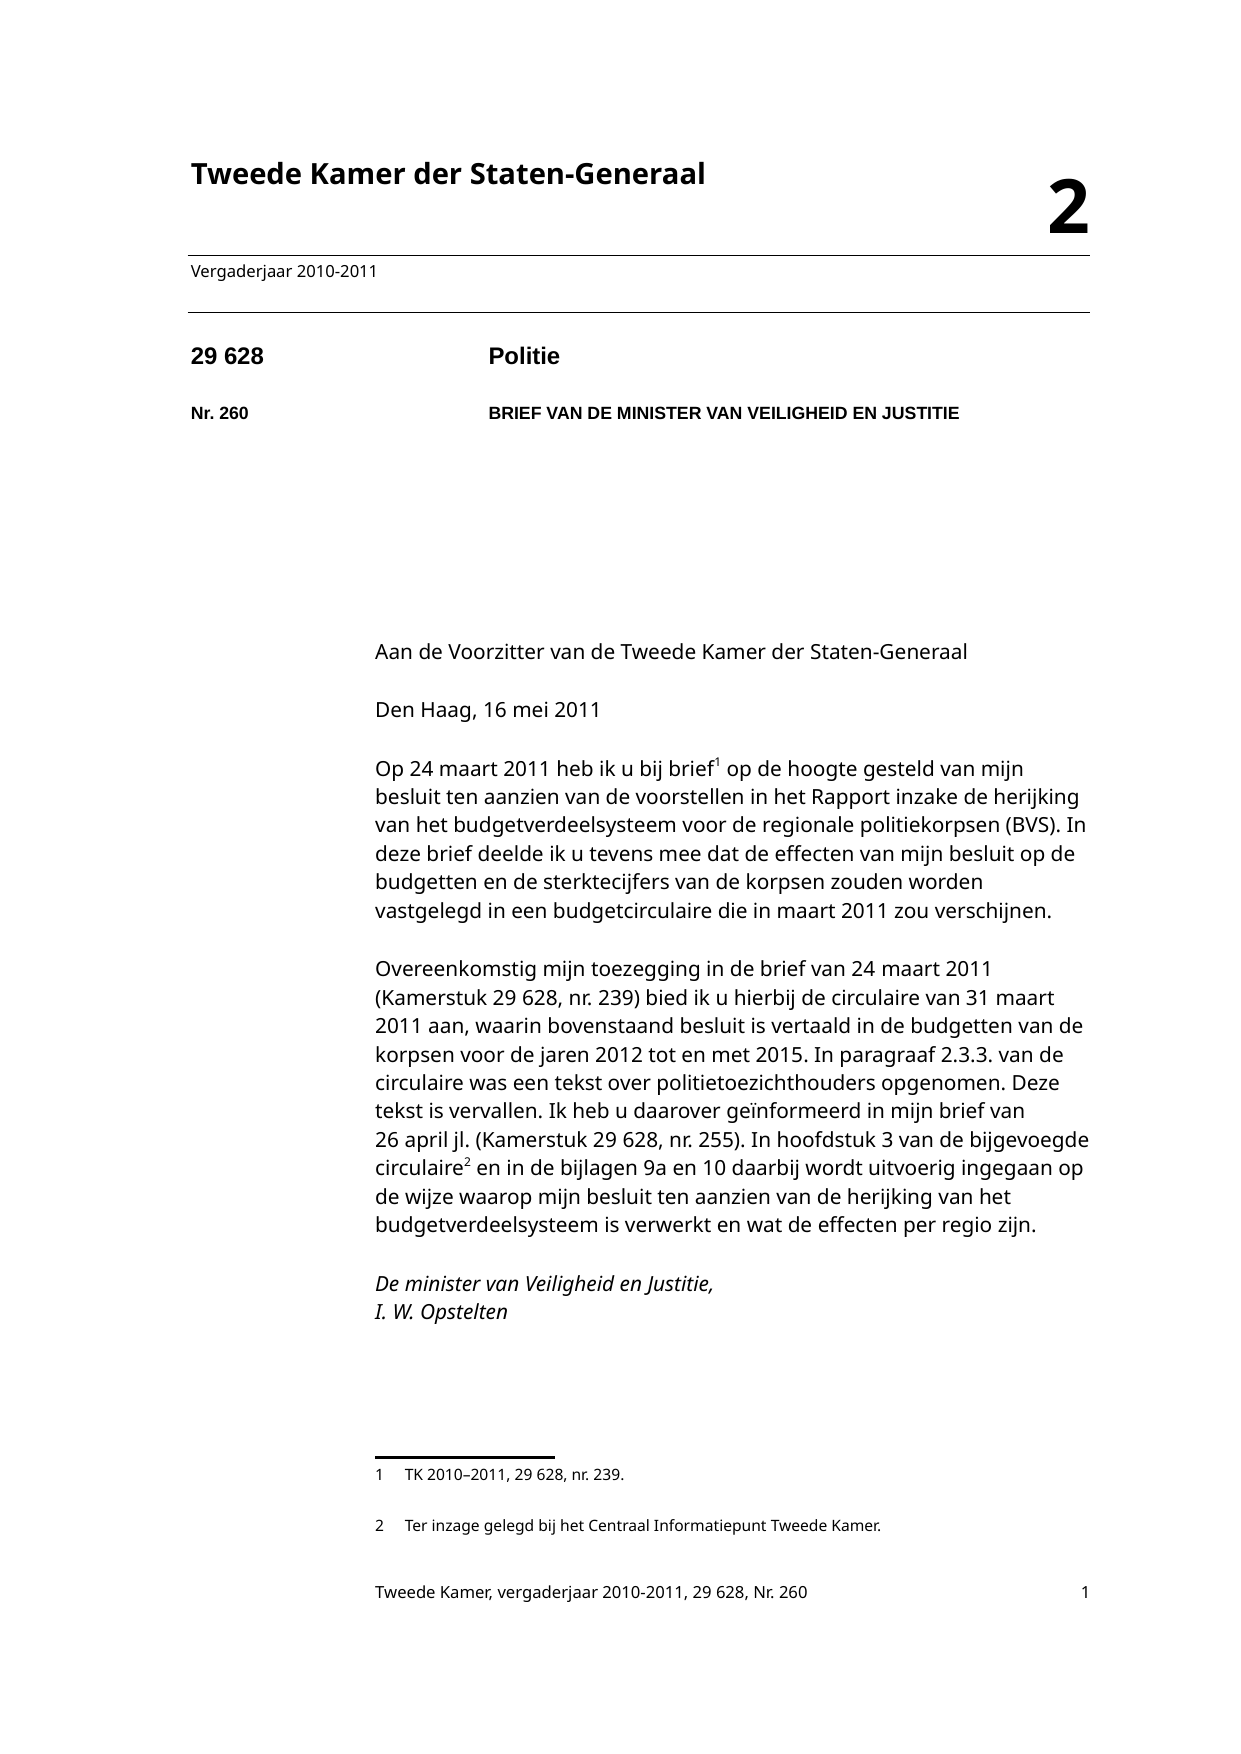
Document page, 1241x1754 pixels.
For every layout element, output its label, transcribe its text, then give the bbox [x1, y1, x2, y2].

text Overeenkomstig mijn toezegging in de brief van 24 maart 2011 (Kamerstuk 29 628, nr. 239) bied ik u hierbij de circulaire van 31 maart 2011 aan, waarin bovenstaand besluit is vertaald in de budgetten van de korpsen voor de jaren 2012 tot en met 2015. In paragraaf 2.3.3. van de circulaire was een tekst over politietoezichthouders opgenomen. Deze tekst is vervallen. Ik heb u daarover geïnformeerd in mijn brief van 26 april jl. (Kamerstuk 29 628, nr. 255). In hoofdstuk 3 van de bijgevoegde circulaire en in de bijlagen 9a en 10 daarbij wordt uitvoerig ingegaan op de wijze waarop mijn besluit ten aanzien van de herijking van het budgetverdeelsysteem is verwerkt en wat de effecten per regio zijn. [375, 954, 1090, 1239]
table_cell Nr. 260 [188, 399, 485, 518]
text De minister van Veiligheid en Justitie, [375, 1269, 1090, 1297]
text Aan de Voorzitter van de Tweede Kamer der Staten-Generaal [375, 637, 1090, 665]
text I. W. Opstelten [375, 1297, 1090, 1326]
table_header 2 [910, 150, 1090, 255]
table_cell [188, 313, 485, 339]
text Op 24 maart 2011 heb ik u bij brief op de hoogte gesteld van mijn besluit ten aanzien van de voorstellen in het Rapport inzake de herijking van het budgetverdeelsysteem voor de regionale politiekorpsen (BVS). In deze brief deelde ik u tevens mee dat de effecten van mijn besluit op de budgetten en de sterktecijfers van de korpsen zouden worden vastgelegd in een budgetcirculaire die in maart 2011 zou verschijnen. [375, 754, 1090, 924]
text Den Haag, 16 mei 2011 [375, 695, 1090, 724]
text Ter inzage gelegd bij het Centraal Informatiepunt Tweede Kamer. [375, 1508, 1090, 1536]
table_cell 29 628 [188, 339, 485, 399]
table_cell [485, 313, 1090, 339]
table_cell BRIEF VAN DE MINISTER VAN VEILIGHEID EN JUSTITIE [485, 399, 1090, 518]
table_cell [485, 256, 1090, 312]
table_header Tweede Kamer der Staten-Generaal [188, 150, 909, 255]
text TK 2010–2011, 29 628, nr. 239. [375, 1449, 1090, 1478]
table_cell Politie [485, 339, 1090, 399]
table_cell Vergaderjaar 2010-2011 [188, 256, 485, 312]
